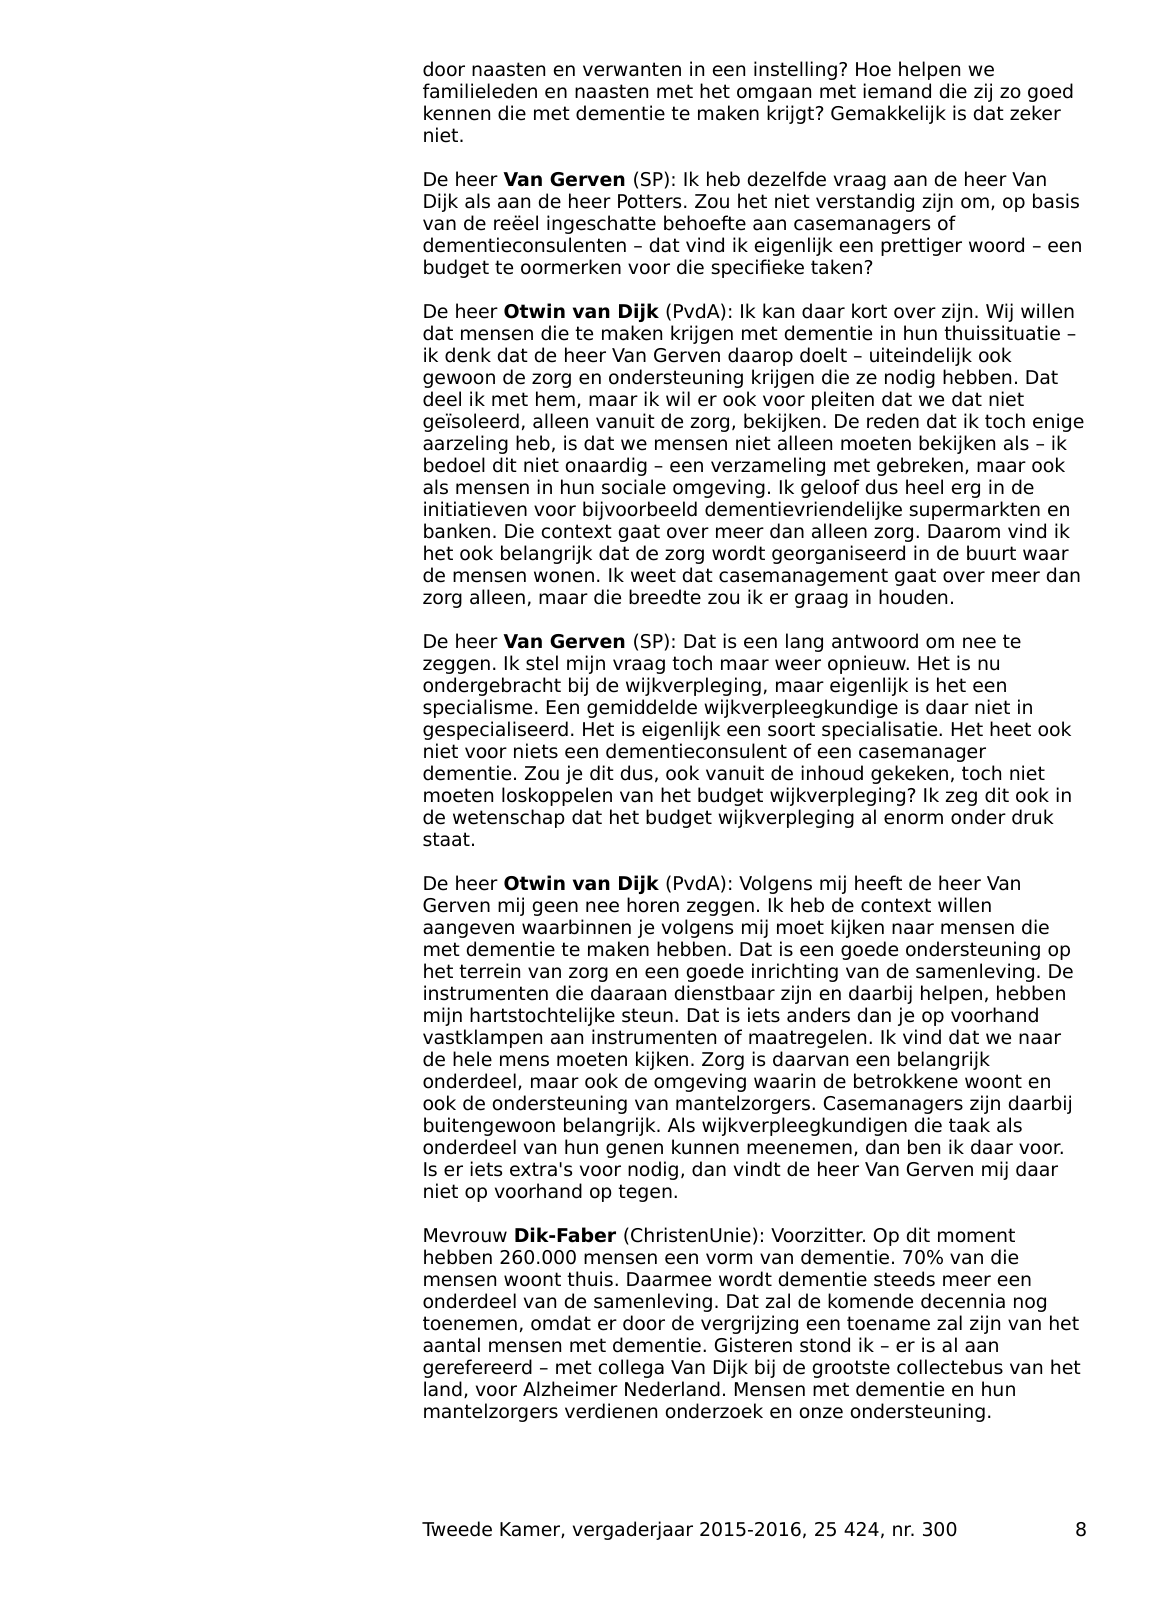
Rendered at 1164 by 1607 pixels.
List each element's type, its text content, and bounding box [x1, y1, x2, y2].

text door naasten en verwanten in een instelling? Hoe helpen we familieleden en naasten met het omgaan met iemand die zij zo goed kennen die met dementie te maken krijgt? Gemakkelijk is dat zeker niet. [422, 59, 1087, 147]
text De heer Van Gerven (SP): Dat is een lang antwoord om nee te zeggen. Ik stel mijn vraag toch maar weer opnieuw. Het is nu ondergebracht bij de wijkverpleging, maar eigenlijk is het een specialisme. Een gemiddelde wijkverpleegkundige is daar niet in gespecialiseerd. Het is eigenlijk een soort specialisatie. Het heet ook niet voor niets een dementieconsulent of een casemanager dementie. Zou je dit dus, ook vanuit de inhoud gekeken, toch niet moeten loskoppelen van het budget wijkverpleging? Ik zeg dit ook in de wetenschap dat het budget wijkverpleging al enorm onder druk staat. [422, 631, 1087, 851]
text De heer Otwin van Dijk (PvdA): Volgens mij heeft de heer Van Gerven mij geen nee horen zeggen. Ik heb de context willen aangeven waarbinnen je volgens mij moet kijken naar mensen die met dementie te maken hebben. Dat is een goede ondersteuning op het terrein van zorg en een goede inrichting van de samenleving. De instrumenten die daaraan dienstbaar zijn en daarbij helpen, hebben mijn hartstochtelijke steun. Dat is iets anders dan je op voorhand vastklampen aan instrumenten of maatregelen. Ik vind dat we naar de hele mens moeten kijken. Zorg is daarvan een belangrijk onderdeel, maar ook de omgeving waarin de betrokkene woont en ook de ondersteuning van mantelzorgers. Casemanagers zijn daarbij buitengewoon belangrijk. Als wijkverpleegkundigen die taak als onderdeel van hun genen kunnen meenemen, dan ben ik daar voor. Is er iets extra's voor nodig, dan vindt de heer Van Gerven mij daar niet op voorhand op tegen. [422, 873, 1087, 1203]
text De heer Otwin van Dijk (PvdA): Ik kan daar kort over zijn. Wij willen dat mensen die te maken krijgen met dementie in hun thuissituatie – ik denk dat de heer Van Gerven daarop doelt – uiteindelijk ook gewoon de zorg en ondersteuning krijgen die ze nodig hebben. Dat deel ik met hem, maar ik wil er ook voor pleiten dat we dat niet geïsoleerd, alleen vanuit de zorg, bekijken. De reden dat ik toch enige aarzeling heb, is dat we mensen niet alleen moeten bekijken als – ik bedoel dit niet onaardig – een verzameling met gebreken, maar ook als mensen in hun sociale omgeving. Ik geloof dus heel erg in de initiatieven voor bijvoorbeeld dementievriendelijke supermarkten en banken. Die context gaat over meer dan alleen zorg. Daarom vind ik het ook belangrijk dat de zorg wordt georganiseerd in de buurt waar de mensen wonen. Ik weet dat casemanagement gaat over meer dan zorg alleen, maar die breedte zou ik er graag in houden. [422, 301, 1087, 609]
text Mevrouw Dik-Faber (ChristenUnie): Voorzitter. Op dit moment hebben 260.000 mensen een vorm van dementie. 70% van die mensen woont thuis. Daarmee wordt dementie steeds meer een onderdeel van de samenleving. Dat zal de komende decennia nog toenemen, omdat er door de vergrijzing een toename zal zijn van het aantal mensen met dementie. Gisteren stond ik – er is al aan gerefereerd – met collega Van Dijk bij de grootste collectebus van het land, voor Alzheimer Nederland. Mensen met dementie en hun mantelzorgers verdienen onderzoek en onze ondersteuning. [422, 1225, 1087, 1423]
text De heer Van Gerven (SP): Ik heb dezelfde vraag aan de heer Van Dijk als aan de heer Potters. Zou het niet verstandig zijn om, op basis van de reëel ingeschatte behoefte aan casemanagers of dementieconsulenten – dat vind ik eigenlijk een prettiger woord – een budget te oormerken voor die specifieke taken? [422, 169, 1087, 279]
